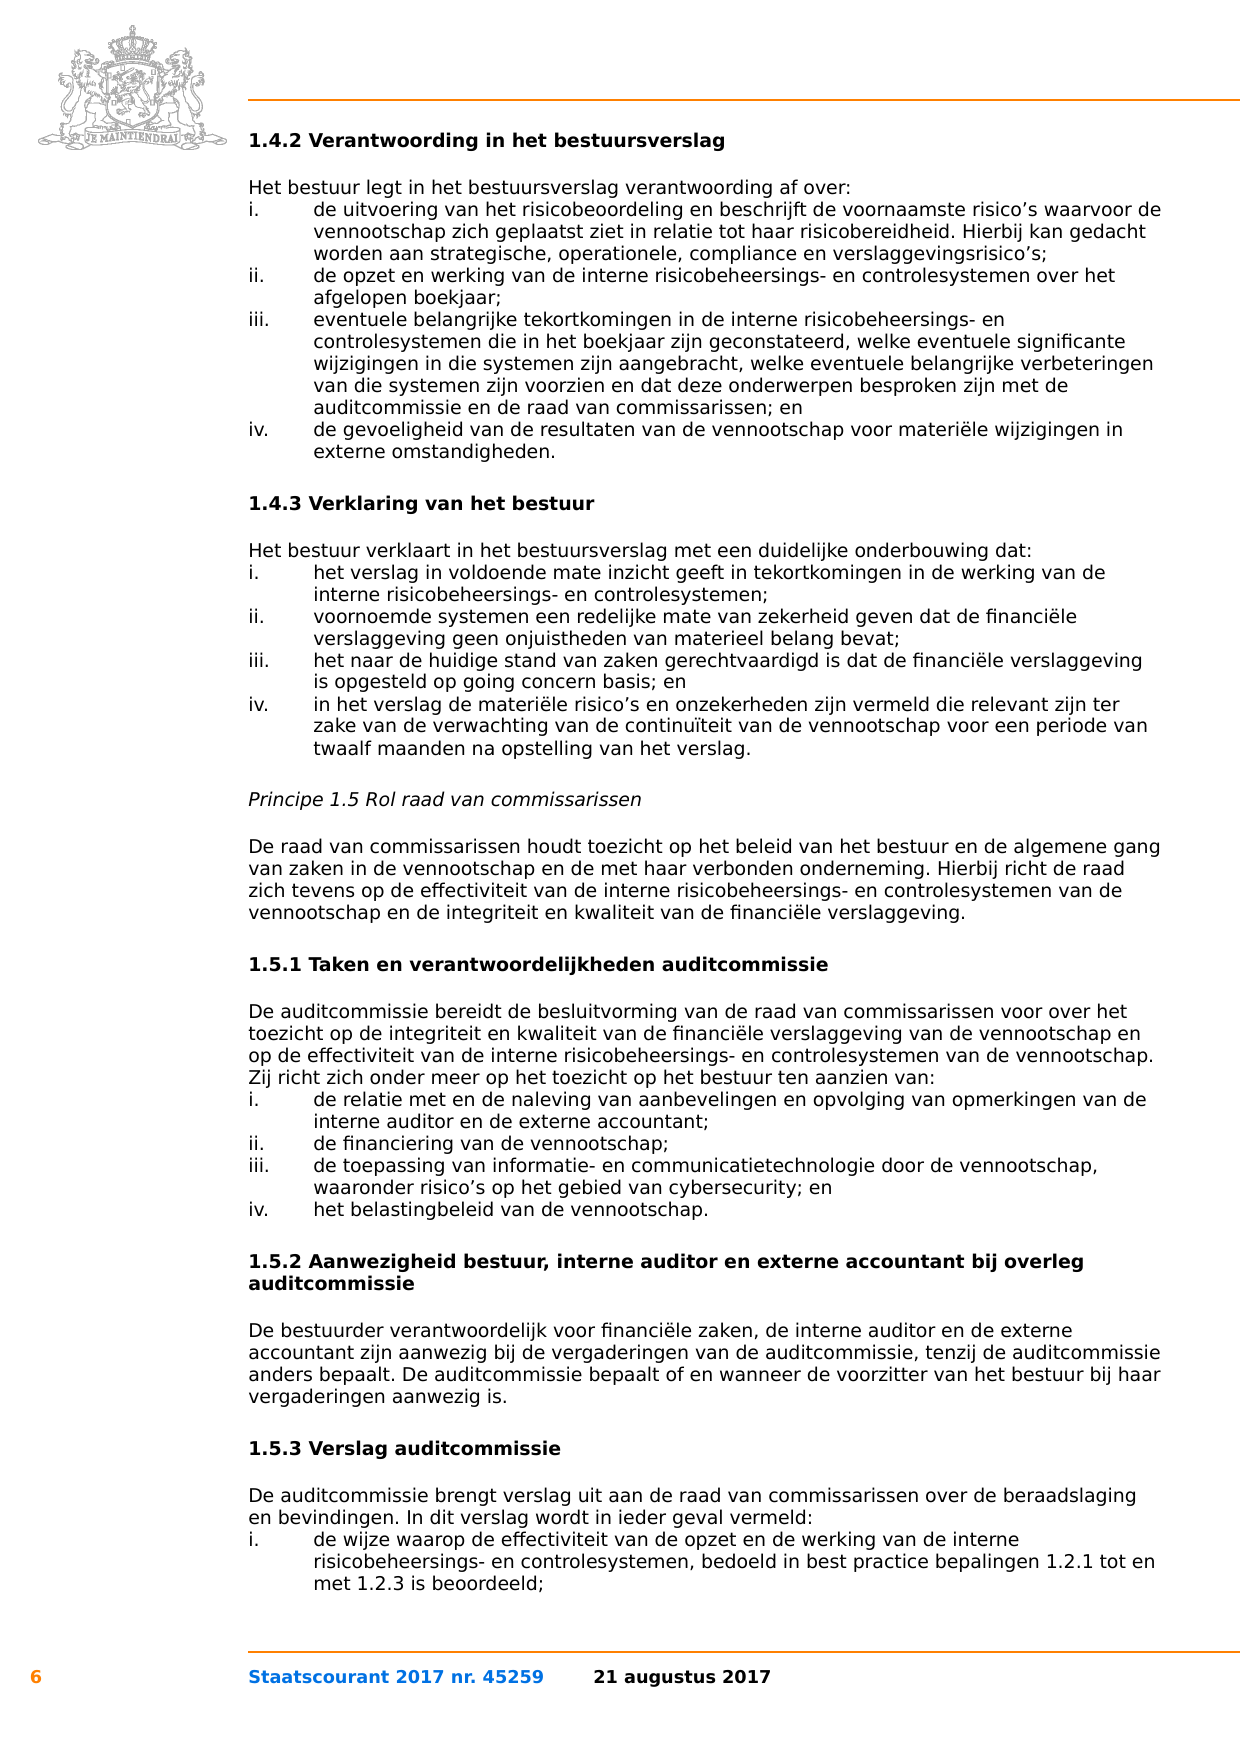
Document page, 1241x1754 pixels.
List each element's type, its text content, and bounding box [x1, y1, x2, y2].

text ii. de financiering van de vennootschap; [248, 1133, 1163, 1155]
text De auditcommissie bereidt de besluitvorming van de raad van commissarissen voor over het toezicht op de integriteit en kwaliteit van de financiële verslaggeving van de vennootschap en op de effectiviteit van de interne risicobeheersings- en controlesystemen van de vennootschap. Zij richt zich onder meer op het toezicht op het bestuur ten aanzien van: [248, 1001, 1163, 1089]
text Het bestuur verklaart in het bestuursverslag met een duidelijke onderbouwing dat: [248, 539, 1163, 562]
text De bestuurder verantwoordelijk voor financiële zaken, de interne auditor en de externe accountant zijn aanwezig bij de vergaderingen van de auditcommissie, tenzij de auditcommissie anders bepaalt. De auditcommissie bepaalt of en wanneer de voorzitter van het bestuur bij haar vergaderingen aanwezig is. [248, 1320, 1163, 1408]
subtitle 1.5.2 Aanwezigheid bestuur, interne auditor en externe accountant bij overleg auditcommissie [248, 1251, 1163, 1295]
text iii. eventuele belangrijke tekortkomingen in de interne risicobeheersings- en controlesystemen die in het boekjaar zijn geconstateerd, welke eventuele significante wijzigingen in die systemen zijn aangebracht, welke eventuele belangrijke verbeteringen van die systemen zijn voorzien en dat deze onderwerpen besproken zijn met de auditcommissie en de raad van commissarissen; en [248, 309, 1163, 419]
text i. de wijze waarop de effectiviteit van de opzet en de werking van de interne risicobeheersings- en controlesystemen, bedoeld in best practice bepalingen 1.2.1 tot en met 1.2.3 is beoordeeld; [248, 1529, 1163, 1595]
text ii. de opzet en werking van de interne risicobeheersings- en controlesystemen over het afgelopen boekjaar; [248, 265, 1163, 309]
text iii. het naar de huidige stand van zaken gerechtvaardigd is dat de financiële verslaggeving is opgesteld op going concern basis; en [248, 649, 1163, 693]
subtitle Principe 1.5 Rol raad van commissarissen [248, 789, 1163, 811]
subtitle 1.4.3 Verklaring van het bestuur [248, 493, 1163, 514]
text iv. de gevoeligheid van de resultaten van de vennootschap voor materiële wijzigingen in externe omstandigheden. [248, 419, 1163, 463]
text ii. voornoemde systemen een redelijke mate van zekerheid geven dat de financiële verslaggeving geen onjuistheden van materieel belang bevat; [248, 606, 1163, 649]
text iv. in het verslag de materiële risico’s en onzekerheden zijn vermeld die relevant zijn ter zake van de verwachting van de continuïteit van de vennootschap voor een periode van twaalf maanden na opstelling van het verslag. [248, 693, 1163, 759]
text Het bestuur legt in het bestuursverslag verantwoording af over: [248, 177, 1163, 199]
subtitle 1.4.2 Verantwoording in het bestuursverslag [248, 130, 1163, 152]
text i. de relatie met en de naleving van aanbevelingen en opvolging van opmerkingen van de interne auditor en de externe accountant; [248, 1089, 1163, 1133]
text i. de uitvoering van het risicobeoordeling en beschrijft de voornaamste risico’s waarvoor de vennootschap zich geplaatst ziet in relatie tot haar risicobereidheid. Hierbij kan gedacht worden aan strategische, operationele, compliance en verslaggevingsrisico’s; [248, 199, 1163, 265]
text i. het verslag in voldoende mate inzicht geeft in tekortkomingen in de werking van de interne risicobeheersings- en controlesystemen; [248, 562, 1163, 606]
text De auditcommissie brengt verslag uit aan de raad van commissarissen over de beraadslaging en bevindingen. In dit verslag wordt in ieder geval vermeld: [248, 1485, 1163, 1529]
text iii. de toepassing van informatie- en communicatietechnologie door de vennootschap, waaronder risico’s op het gebied van cybersecurity; en [248, 1155, 1163, 1199]
picture [38, 25, 227, 150]
text De raad van commissarissen houdt toezicht op het beleid van het bestuur en de algemene gang van zaken in de vennootschap en de met haar verbonden onderneming. Hierbij richt de raad zich tevens op de effectiviteit van de interne risicobeheersings- en controlesystemen van de vennootschap en de integriteit en kwaliteit van de financiële verslaggeving. [248, 836, 1163, 924]
text iv. het belastingbeleid van de vennootschap. [248, 1199, 1163, 1221]
subtitle 1.5.3 Verslag auditcommissie [248, 1438, 1163, 1460]
subtitle 1.5.1 Taken en verantwoordelijkheden auditcommissie [248, 954, 1163, 976]
